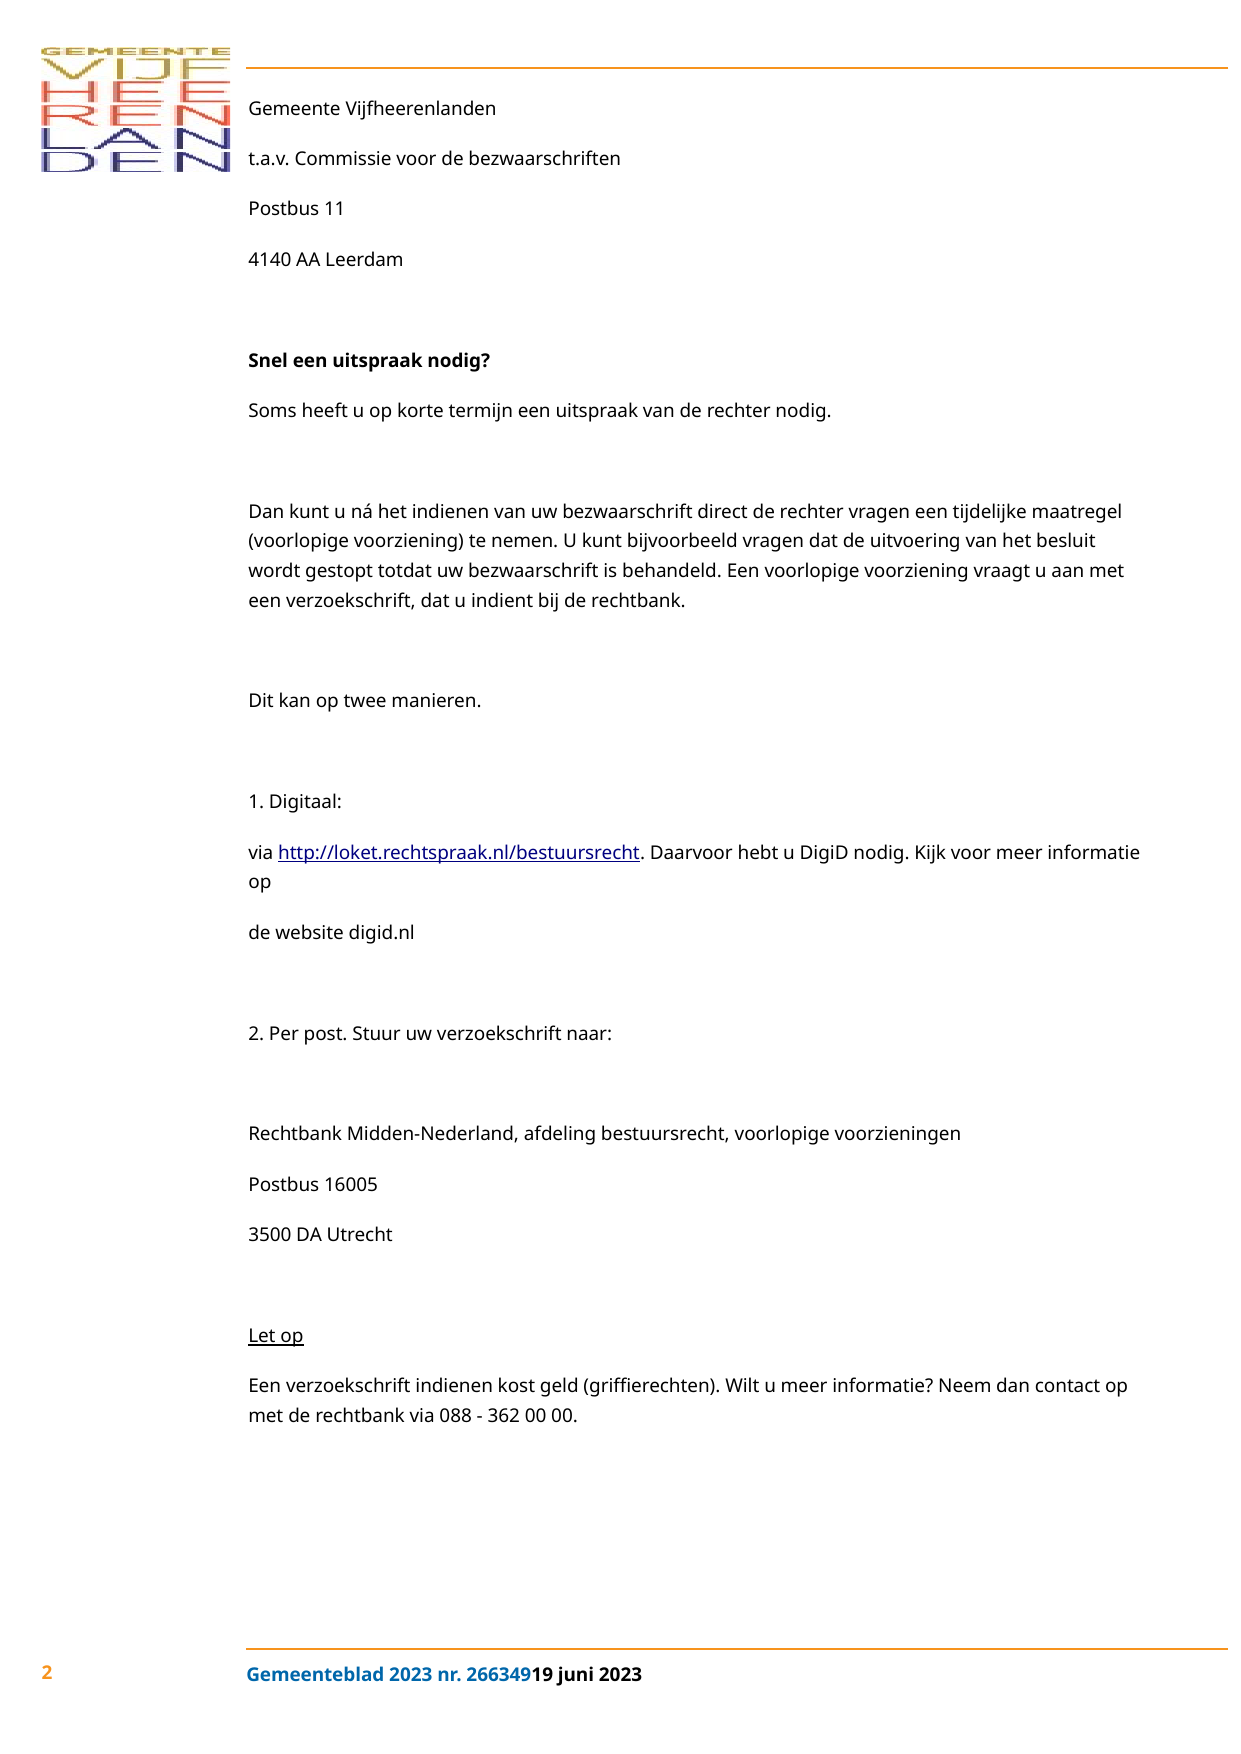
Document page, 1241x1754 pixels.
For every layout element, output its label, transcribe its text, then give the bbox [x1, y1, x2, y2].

text 1. Digitaal: [248, 788, 1152, 814]
text Postbus 11 [248, 196, 1152, 221]
text t.a.v. Commissie voor de bezwaarschriften [248, 145, 1152, 171]
text Soms heeft u op korte termijn een uitspraak van de rechter nodig. [248, 397, 1152, 423]
text 4140 AA Leerdam [248, 246, 1152, 272]
text 3500 DA Utrecht [248, 1221, 1152, 1247]
text Dan kunt u ná het indienen van uw bezwaarschrift direct de rechter vragen een tijdelijke maatregel (voorlopige voorziening) te nemen. U kunt bijvoorbeeld vragen dat de uitvoering van het besluit wordt gestopt totdat uw bezwaarschrift is behandeld. Een voorlopige voorziening vraagt u aan met een verzoekschrift, dat u indient bij de rechtbank. [248, 498, 1152, 613]
text via http://loket.rechtspraak.nl/bestuursrecht. Daarvoor hebt u DigiD nodig. Kijk voor meer informatie op [248, 839, 1152, 894]
picture [41, 47, 231, 172]
text 2. Per post. Stuur uw verzoekschrift naar: [248, 1020, 1152, 1046]
text de website digid.nl [248, 919, 1152, 945]
text Dit kan op twee manieren. [248, 688, 1152, 713]
text Postbus 16005 [248, 1171, 1152, 1197]
text Snel een uitspraak nodig? [248, 347, 1152, 373]
text Rechtbank Midden-Nederland, afdeling bestuursrecht, voorlopige voorzieningen [248, 1121, 1152, 1146]
text Let op [248, 1322, 1152, 1348]
text Een verzoekschrift indienen kost geld (griffierechten). Wilt u meer informatie? Neem dan contact op met de rechtbank via 088 - 362 00 00. [248, 1373, 1152, 1428]
text Gemeente Vijfheerenlanden [248, 95, 1152, 121]
